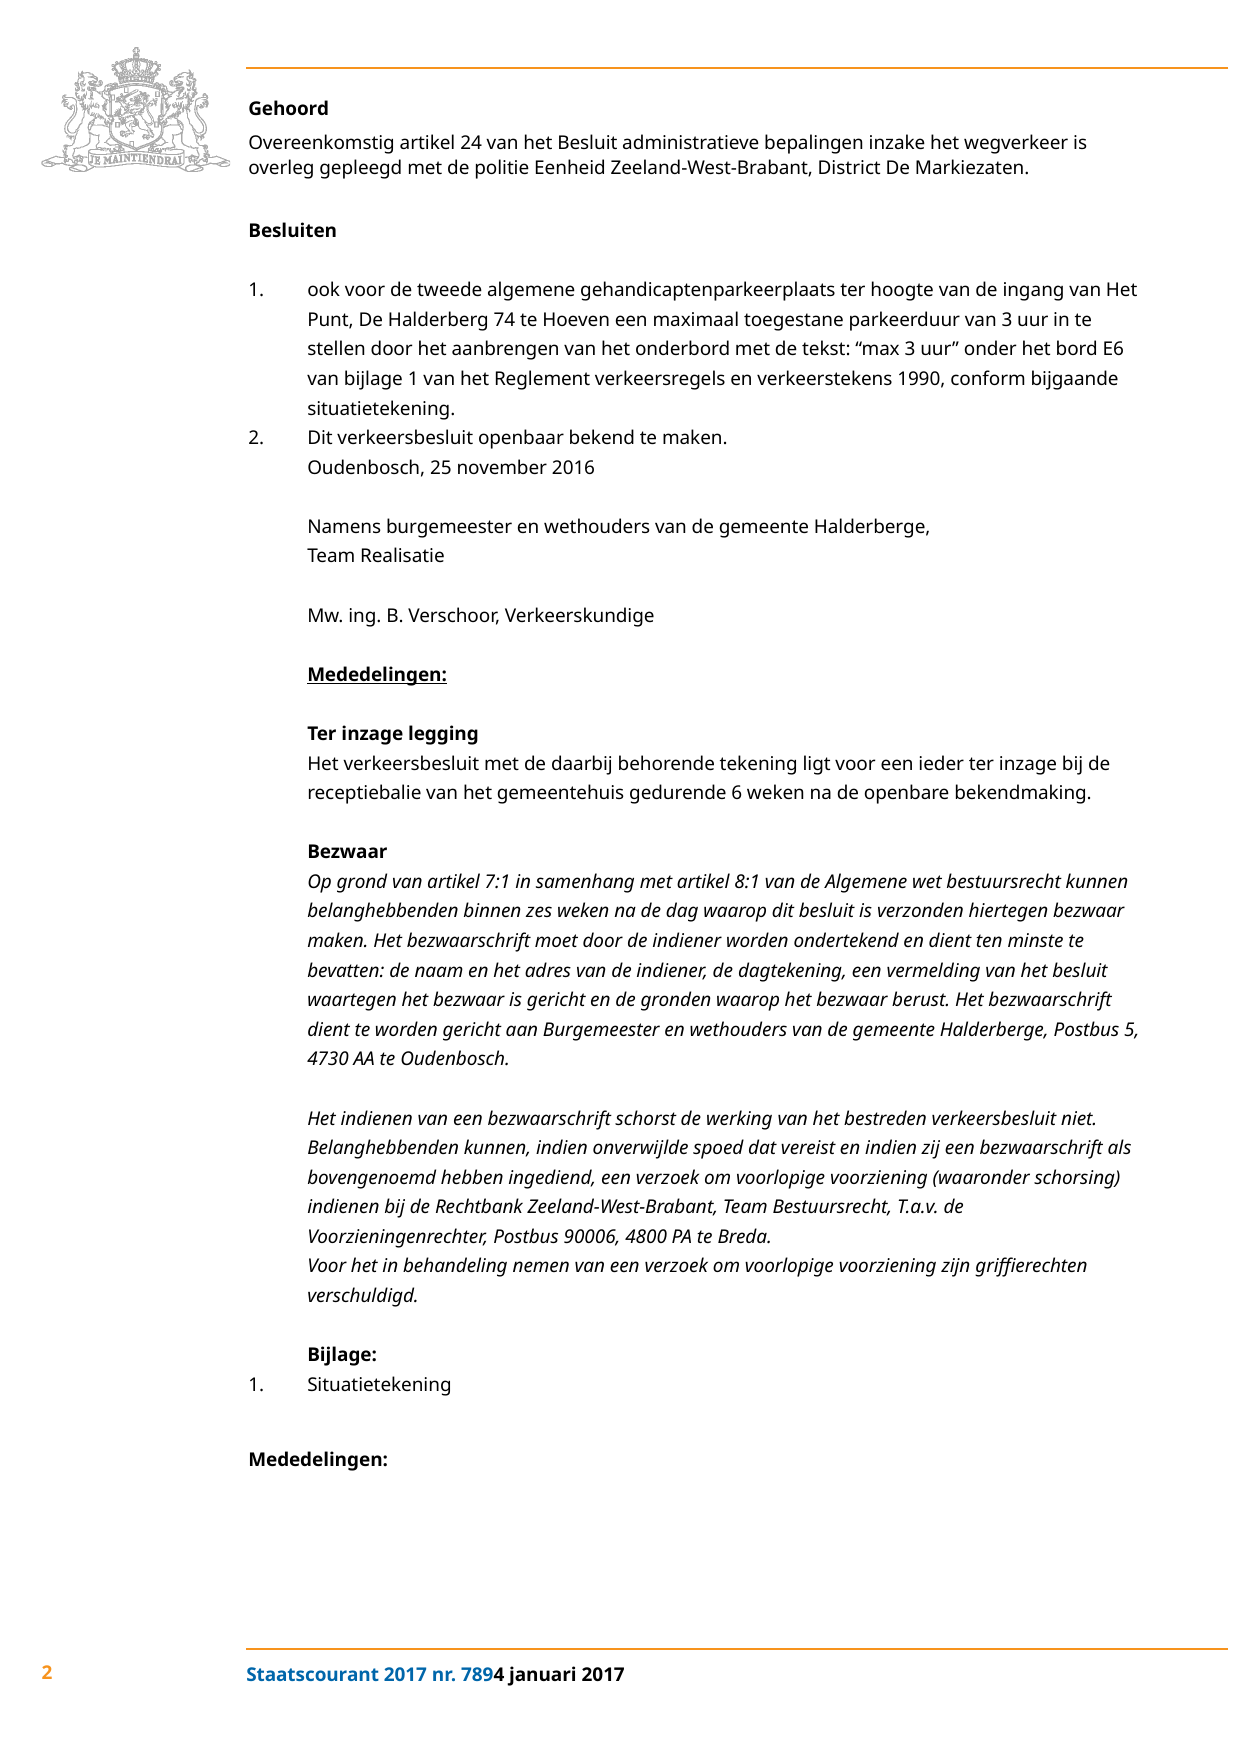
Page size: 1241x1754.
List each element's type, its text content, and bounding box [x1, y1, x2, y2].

list Bijlage: [248, 1341, 1152, 1367]
text Gehoord [248, 95, 1152, 121]
list ook voor de tweede algemene gehandicaptenparkeerplaats ter hoogte van de ingang van Het Punt, De Halderberg 74 te Hoeven een maximaal toegestane parkeerduur van 3 uur in te stellen door het aanbrengen van het onderbord met de tekst: “max 3 uur” onder het bord E6 van bijlage 1 van het Reglement verkeersregels en verkeerstekens 1990, conform bijgaande situatietekening. [248, 276, 1152, 421]
list Dit verkeersbesluit openbaar bekend te maken. [248, 424, 1152, 450]
list Ter inzage legging [248, 720, 1152, 746]
list Mededelingen: [248, 661, 1152, 687]
list Mw. ing. B. Verschoor, Verkeerskundige [248, 602, 1152, 628]
list Namens burgemeester en wethouders van de gemeente Halderberge, [248, 513, 1152, 539]
text Besluiten [248, 217, 1152, 243]
list Team Realisatie [248, 543, 1152, 568]
list Bezwaar [248, 838, 1152, 864]
list Voor het in behandeling nemen van een verzoek om voorlopige voorziening zijn griffierechten verschuldigd. [248, 1253, 1152, 1308]
text Overeenkomstig artikel 24 van het Besluit administratieve bepalingen inzake het wegverkeer is overleg gepleegd met de politie Eenheid Zeeland-West-Brabant, District De Markiezaten. [248, 129, 1152, 180]
list Op grond van artikel 7:1 in samenhang met artikel 8:1 van de Algemene wet bestuursrecht kunnen belanghebbenden binnen zes weken na de dag waarop dit besluit is verzonden hiertegen bezwaar maken. Het bezwaarschrift moet door de indiener worden ondertekend en dient ten minste te bevatten: de naam en het adres van de indiener, de dagtekening, een vermelding van het besluit waartegen het bezwaar is gericht en de gronden waarop het bezwaar berust. Het bezwaarschrift dient te worden gericht aan Burgemeester en wethouders van de gemeente Halderberge, Postbus 5, 4730 AA te Oudenbosch. [248, 868, 1152, 1071]
list Oudenbosch, 25 november 2016 [248, 454, 1152, 480]
picture [41, 47, 231, 172]
text Mededelingen: [248, 1446, 1152, 1472]
list Het indienen van een bezwaarschrift schorst de werking van het bestreden verkeersbesluit niet. Belanghebbenden kunnen, indien onverwijlde spoed dat vereist en indien zij een bezwaarschrift als bovengenoemd hebben ingediend, een verzoek om voorlopige voorziening (waaronder schorsing) indienen bij de Rechtbank Zeeland-West-Brabant, Team Bestuursrecht, T.a.v. de Voorzieningenrechter, Postbus 90006, 4800 PA te Breda. [248, 1105, 1152, 1249]
list Het verkeersbesluit met de daarbij behorende tekening ligt voor een ieder ter inzage bij de receptiebalie van het gemeentehuis gedurende 6 weken na de openbare bekendmaking. [248, 750, 1152, 805]
list Situatietekening [248, 1371, 1152, 1397]
